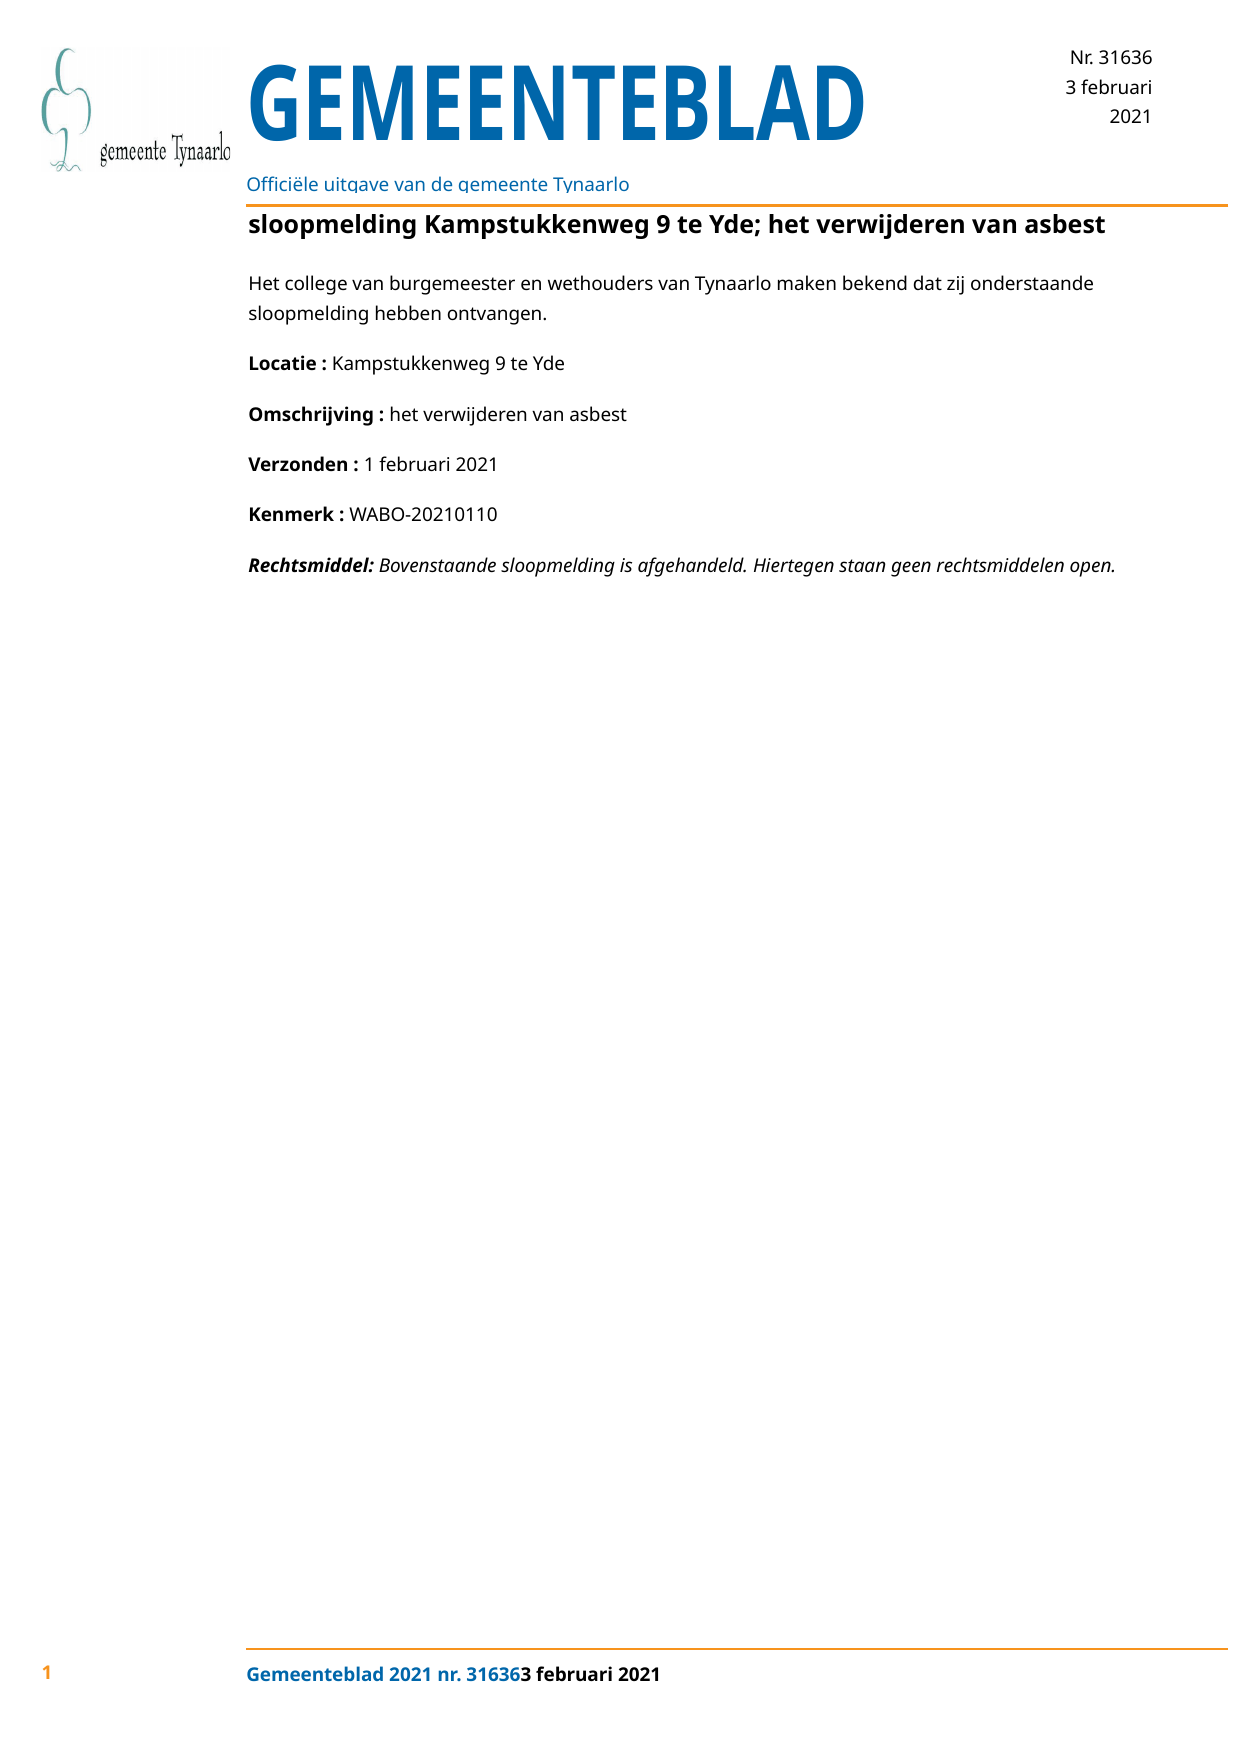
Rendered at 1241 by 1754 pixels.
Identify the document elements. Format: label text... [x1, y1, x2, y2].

picture [41, 47, 231, 172]
text Locatie : Kampstukkenweg 9 te Yde [248, 350, 1152, 376]
text Het college van burgemeester en wethouders van Tynaarlo maken bekend dat zij onderstaande sloopmelding hebben ontvangen. [248, 270, 1152, 326]
text Omschrijving : het verwijderen van asbest [248, 401, 1152, 426]
text Kenmerk : WABO-20210110 [248, 502, 1152, 527]
text sloopmelding Kampstukkenweg 9 te Yde; het verwijderen van asbest [248, 207, 1152, 241]
text Verzonden : 1 februari 2021 [248, 451, 1152, 477]
text Rechtsmiddel: Bovenstaande sloopmelding is afgehandeld. Hiertegen staan geen rechtsmiddelen open. [248, 552, 1152, 578]
